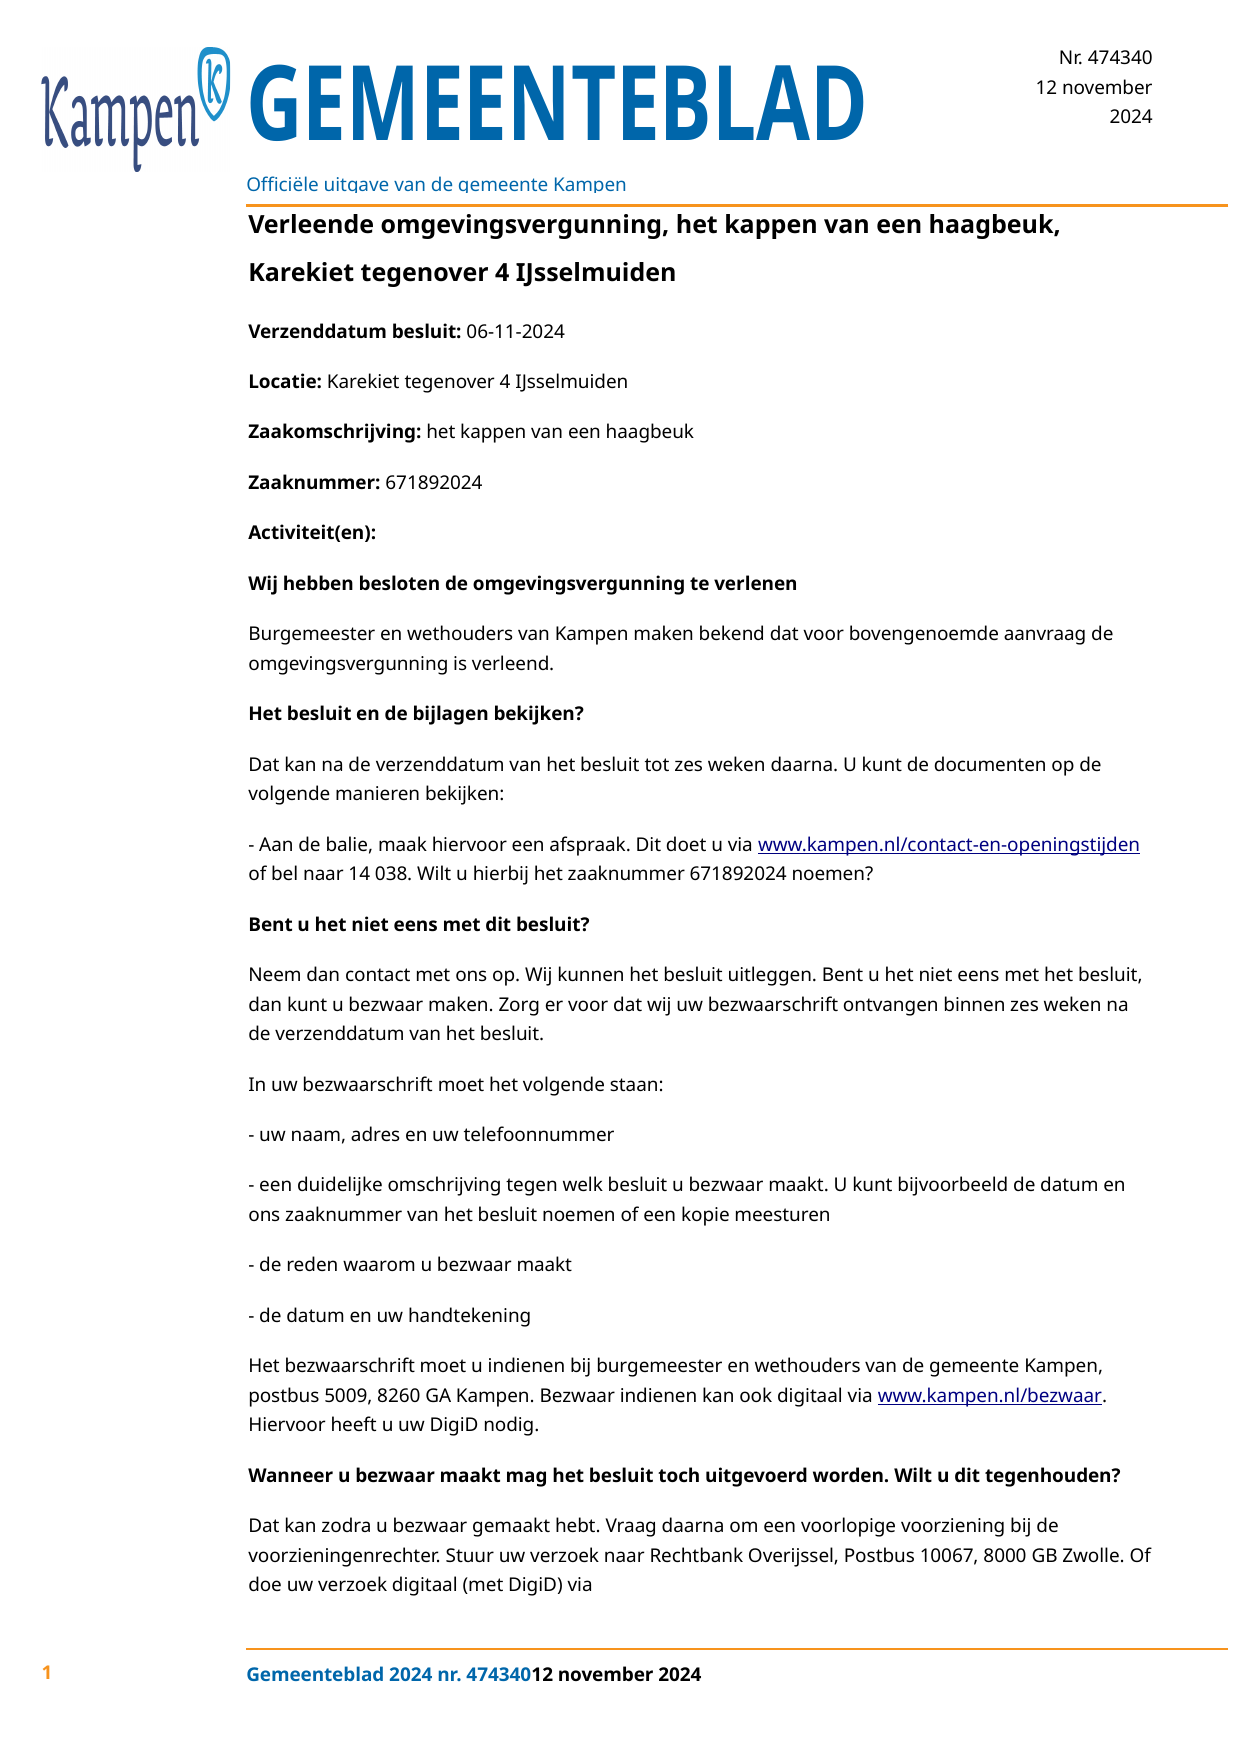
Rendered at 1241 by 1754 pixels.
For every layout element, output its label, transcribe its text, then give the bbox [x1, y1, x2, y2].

text Neem dan contact met ons op. Wij kunnen het besluit uitleggen. Bent u het niet eens met het besluit, dan kunt u bezwaar maken. Zorg er voor dat wij uw bezwaarschrift ontvangen binnen zes weken na de verzenddatum van het besluit. [248, 961, 1152, 1046]
text Bent u het niet eens met dit besluit? [248, 911, 1152, 937]
text In uw bezwaarschrift moet het volgende staan: [248, 1071, 1152, 1097]
text Burgemeester en wethouders van Kampen maken bekend dat voor bovengenoemde aanvraag de omgevingsvergunning is verleend. [248, 620, 1152, 676]
text - Aan de balie, maak hiervoor een afspraak. Dit doet u via www.kampen.nl/contact-en-openingstijden of bel naar 14 038. Wilt u hierbij het zaaknummer 671892024 noemen? [248, 831, 1152, 886]
text Dat kan zodra u bezwaar gemaakt hebt. Vraag daarna om een voorlopige voorziening bij de voorzieningenrechter. Stuur uw verzoek naar Rechtbank Overijssel, Postbus 10067, 8000 GB Zwolle. Of doe uw verzoek digitaal (met DigiD) via [248, 1512, 1152, 1597]
text Het bezwaarschrift moet u indienen bij burgemeester en wethouders van de gemeente Kampen, postbus 5009, 8260 GA Kampen. Bezwaar indienen kan ook digitaal via www.kampen.nl/bezwaar. Hiervoor heeft u uw DigiD nodig. [248, 1352, 1152, 1437]
text Zaaknummer: 671892024 [248, 469, 1152, 495]
text - een duidelijke omschrijving tegen welk besluit u bezwaar maakt. U kunt bijvoorbeeld de datum en ons zaaknummer van het besluit noemen of een kopie meesturen [248, 1172, 1152, 1227]
text Verzenddatum besluit: 06-11-2024 [248, 318, 1152, 344]
text Zaakomschrijving: het kappen van een haagbeuk [248, 419, 1152, 444]
text Verleende omgevingsvergunning, het kappen van een haagbeuk, Karekiet tegenover 4 IJsselmuiden [248, 207, 1152, 288]
text - de reden waarom u bezwaar maakt [248, 1252, 1152, 1277]
text Dat kan na de verzenddatum van het besluit tot zes weken daarna. U kunt de documenten op de volgende manieren bekijken: [248, 751, 1152, 806]
text Wij hebben besloten de omgevingsvergunning te verlenen [248, 570, 1152, 596]
text Locatie: Karekiet tegenover 4 IJsselmuiden [248, 368, 1152, 394]
text Wanneer u bezwaar maakt mag het besluit toch uitgevoerd worden. Wilt u dit tegenhouden? [248, 1462, 1152, 1488]
text Activiteit(en): [248, 519, 1152, 545]
text Het besluit en de bijlagen bekijken? [248, 700, 1152, 726]
text - de datum en uw handtekening [248, 1302, 1152, 1328]
picture [41, 47, 231, 172]
text - uw naam, adres en uw telefoonnummer [248, 1121, 1152, 1147]
